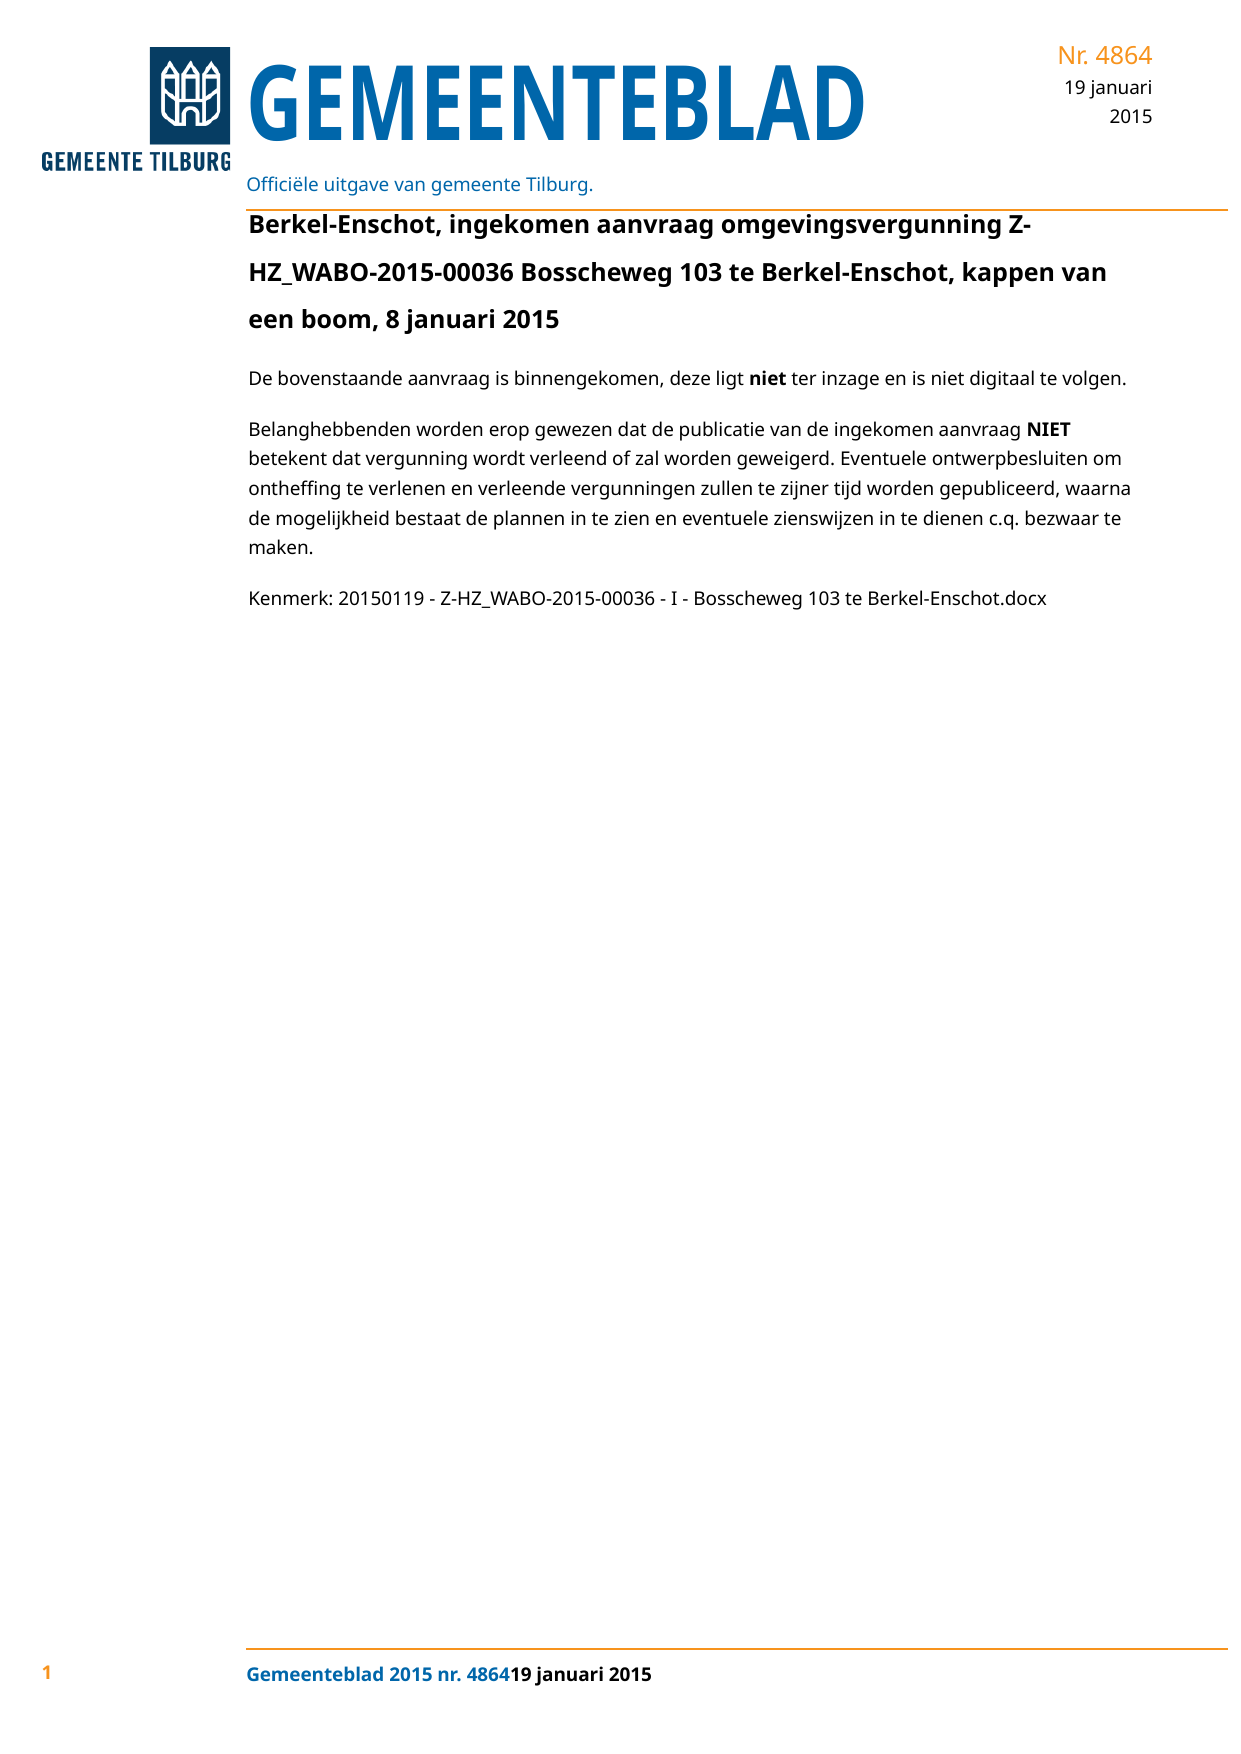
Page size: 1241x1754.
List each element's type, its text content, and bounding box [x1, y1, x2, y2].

text Kenmerk: 20150119 - Z-HZ_WABO-2015-00036 - I - Bosscheweg 103 te Berkel-Enschot.docx [248, 585, 1152, 610]
text De bovenstaande aanvraag is binnengekomen, deze ligt niet ter inzage en is niet digitaal te volgen. [248, 366, 1152, 391]
text Belanghebbenden worden erop gewezen dat de publicatie van de ingekomen aanvraag NIET betekent dat vergunning wordt verleend of zal worden geweigerd. Eventuele ontwerpbesluiten om ontheffing te verlenen en verleende vergunningen zullen te zijner tijd worden gepubliceerd, waarna de mogelijkheid bestaat de plannen in te zien en eventuele zienswijzen in te dienen c.q. bezwaar te maken. [248, 416, 1152, 560]
picture [41, 47, 231, 172]
text Berkel-Enschot, ingekomen aanvraag omgevingsvergunning Z-HZ_WABO-2015-00036 Bosscheweg 103 te Berkel-Enschot, kappen van een boom, 8 januari 2015 [248, 211, 1152, 336]
